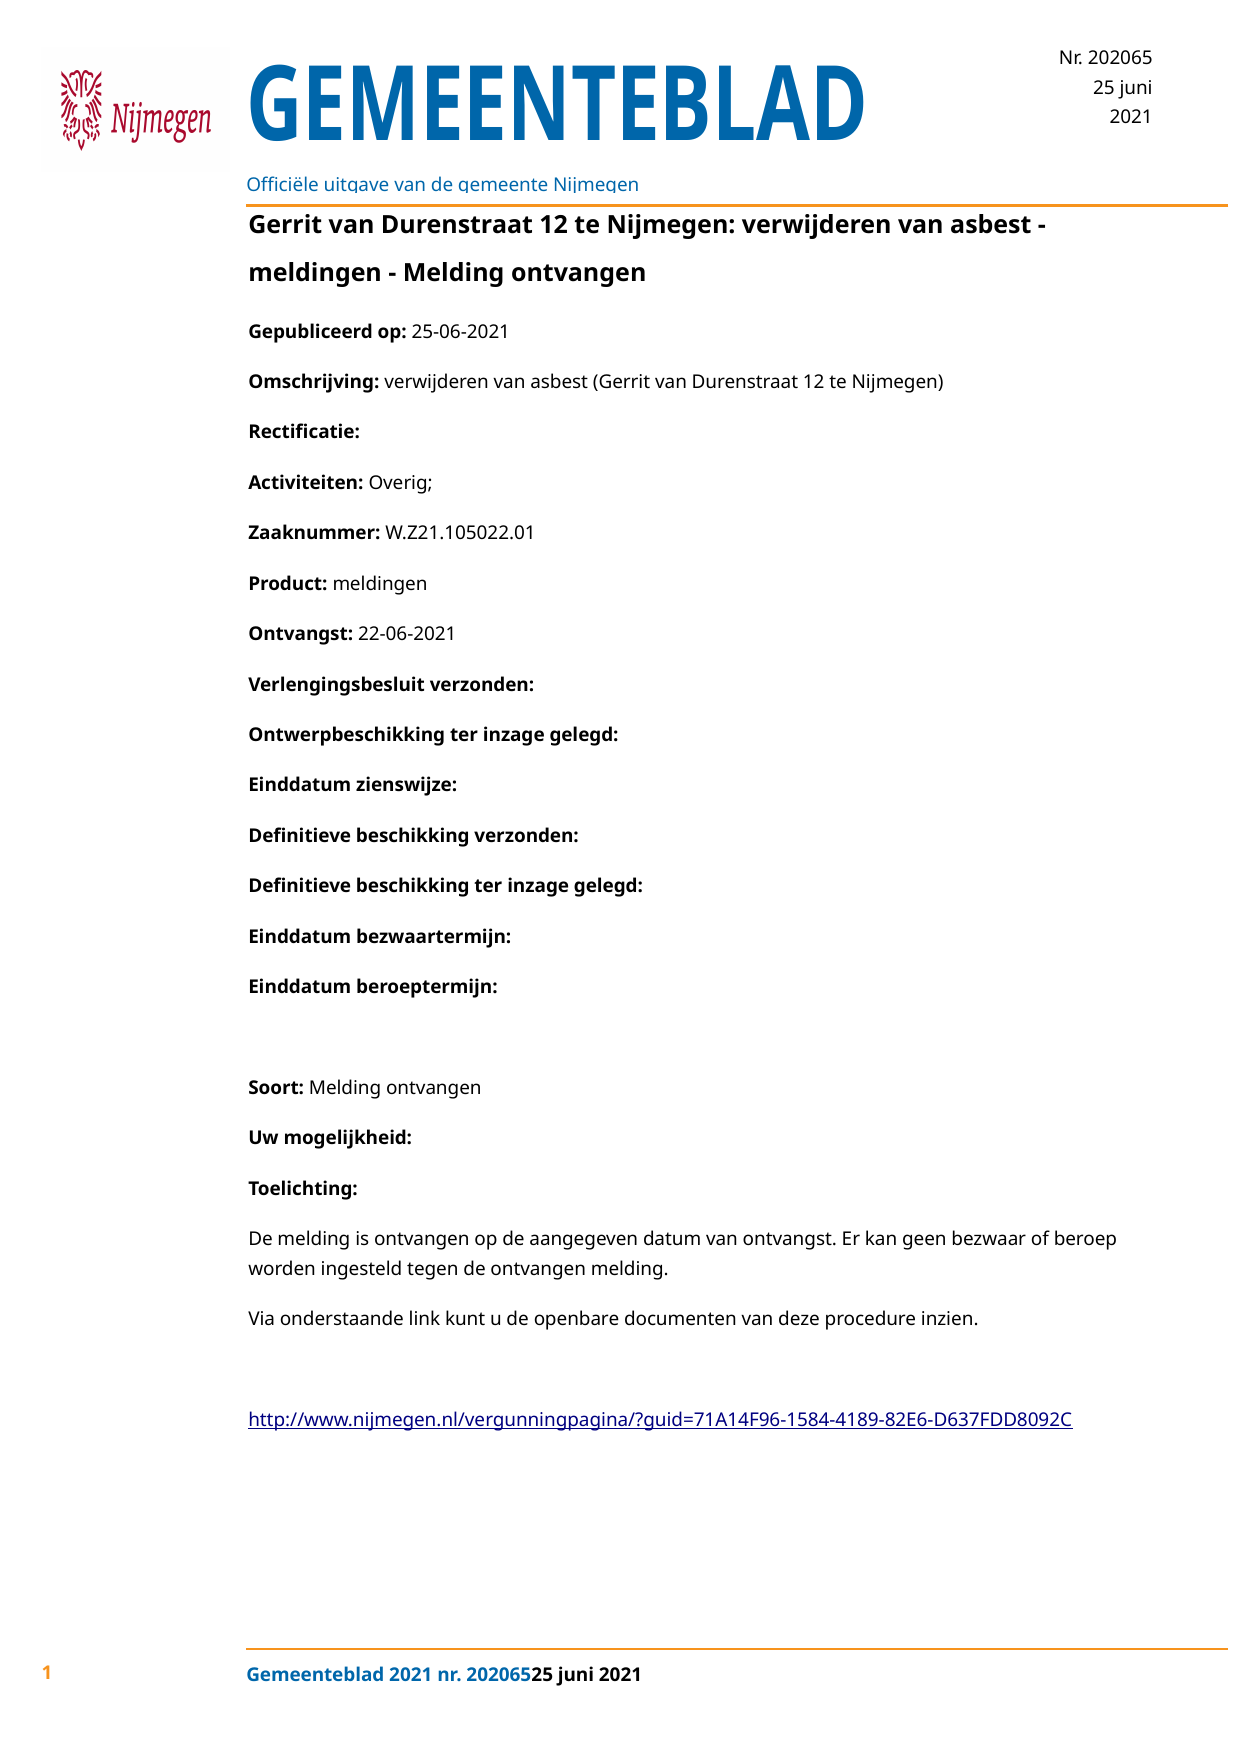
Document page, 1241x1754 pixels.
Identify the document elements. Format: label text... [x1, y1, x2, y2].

text Definitieve beschikking verzonden: [248, 822, 1152, 848]
text Uw mogelijkheid: [248, 1124, 1152, 1150]
text Definitieve beschikking ter inzage gelegd: [248, 872, 1152, 898]
text Soort: Melding ontvangen [248, 1074, 1152, 1100]
text Gerrit van Durenstraat 12 te Nijmegen: verwijderen van asbest - meldingen - Melding ontvangen [248, 207, 1152, 288]
text Gepubliceerd op: 25-06-2021 [248, 318, 1152, 344]
text Einddatum beroeptermijn: [248, 973, 1152, 999]
text De melding is ontvangen op de aangegeven datum van ontvangst. Er kan geen bezwaar of beroep worden ingesteld tegen de ontvangen melding. [248, 1225, 1152, 1281]
text Zaaknummer: W.Z21.105022.01 [248, 519, 1152, 545]
text Ontwerpbeschikking ter inzage gelegd: [248, 721, 1152, 747]
text Rectificatie: [248, 419, 1152, 444]
text Omschrijving: verwijderen van asbest (Gerrit van Durenstraat 12 te Nijmegen) [248, 368, 1152, 394]
text http://www.nijmegen.nl/vergunningpagina/?guid=71A14F96-1584-4189-82E6-D637FDD8092C [248, 1406, 1152, 1432]
text Verlengingsbesluit verzonden: [248, 671, 1152, 697]
text Product: meldingen [248, 570, 1152, 596]
text Einddatum bezwaartermijn: [248, 923, 1152, 949]
text Via onderstaande link kunt u de openbare documenten van deze procedure inzien. [248, 1305, 1152, 1331]
text Ontvangst: 22-06-2021 [248, 620, 1152, 646]
text Activiteiten: Overig; [248, 469, 1152, 495]
text Toelichting: [248, 1175, 1152, 1201]
picture [41, 47, 231, 172]
text Einddatum zienswijze: [248, 772, 1152, 797]
